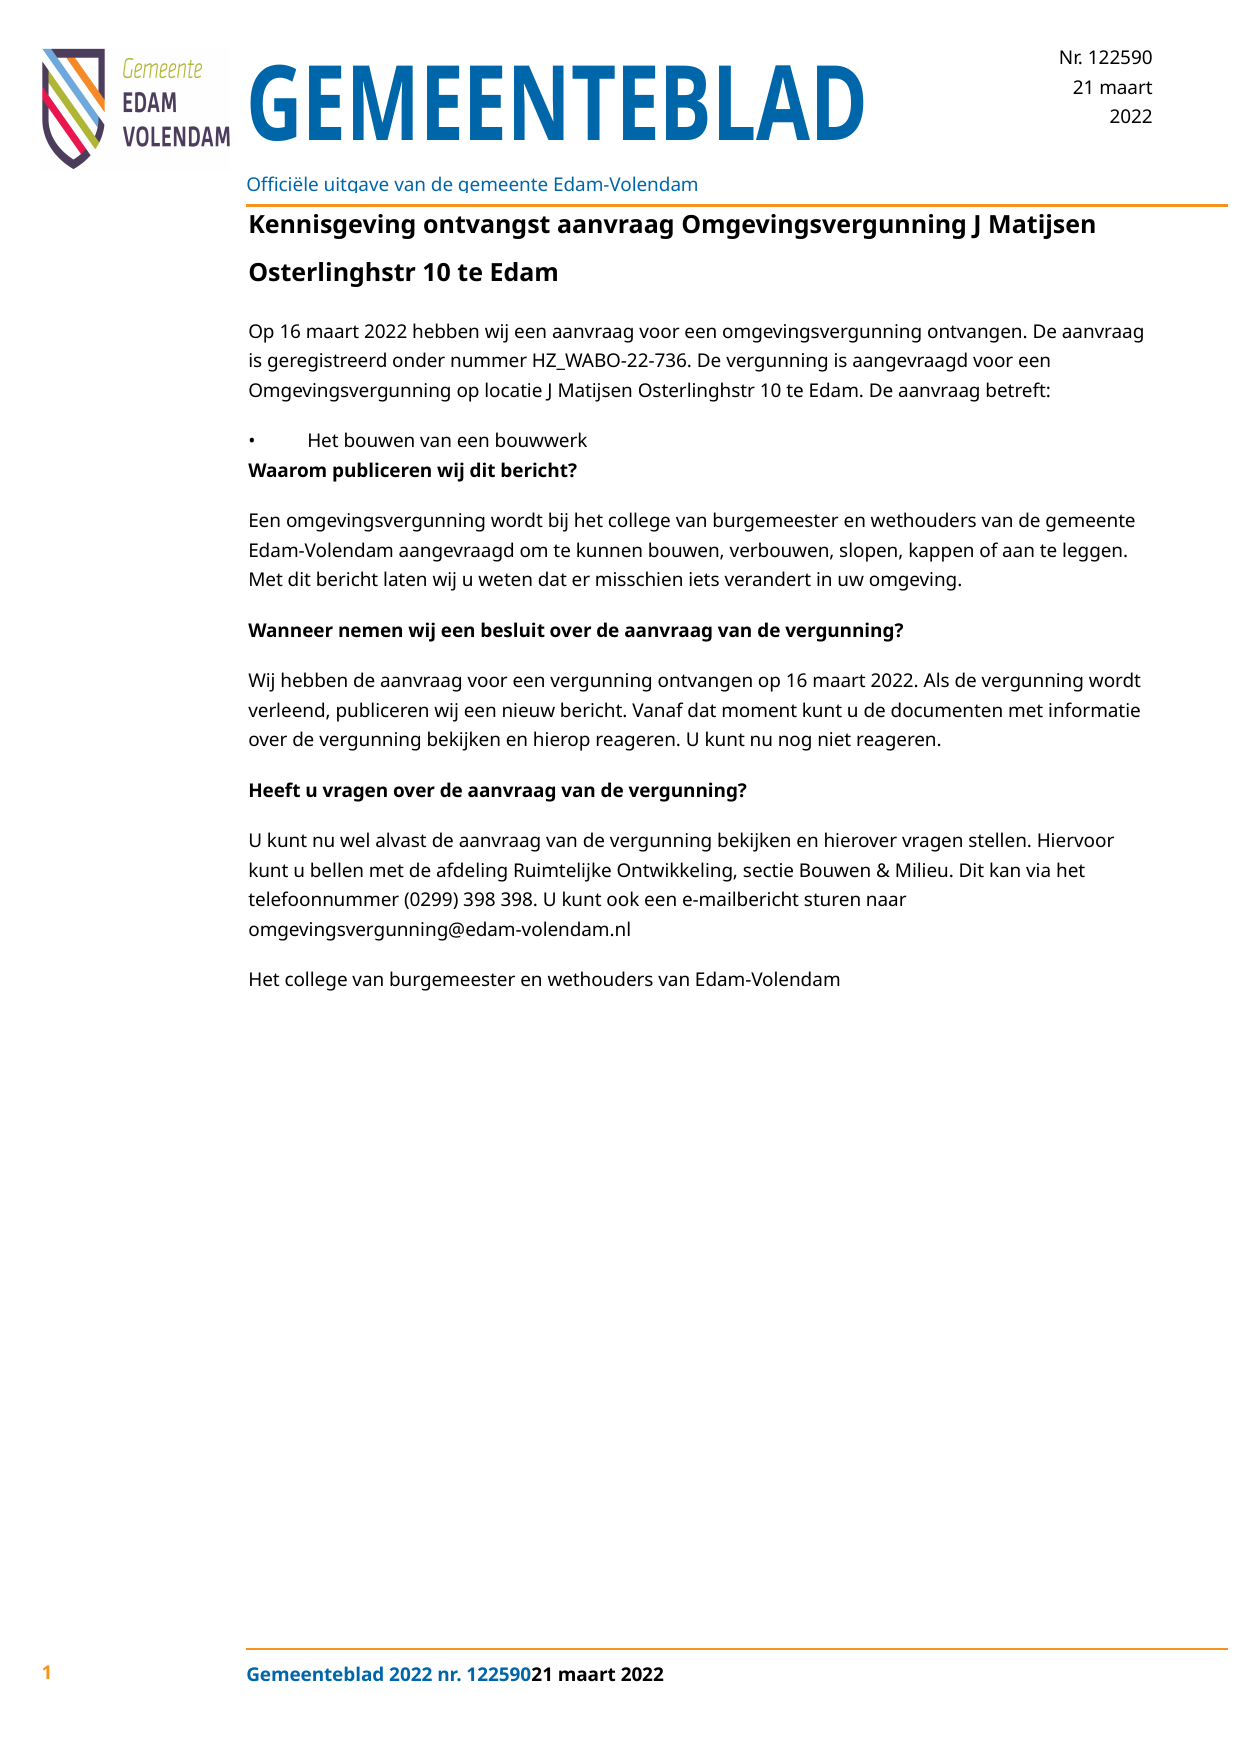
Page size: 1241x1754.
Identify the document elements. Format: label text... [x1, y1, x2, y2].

text Heeft u vragen over de aanvraag van de vergunning? [248, 777, 1152, 803]
text U kunt nu wel alvast de aanvraag van de vergunning bekijken en hierover vragen stellen. Hiervoor kunt u bellen met de afdeling Ruimtelijke Ontwikkeling, sectie Bouwen & Milieu. Dit kan via het telefoonnummer (0299) 398 398. U kunt ook een e-mailbericht sturen naar omgevingsvergunning@edam-volendam.nl [248, 827, 1152, 942]
list Het bouwen van een bouwwerk [248, 427, 1152, 453]
text Wanneer nemen wij een besluit over de aanvraag van de vergunning? [248, 617, 1152, 643]
text Het college van burgemeester en wethouders van Edam-Volendam [248, 967, 1152, 992]
text Een omgevingsvergunning wordt bij het college van burgemeester en wethouders van de gemeente Edam-Volendam aangevraagd om te kunnen bouwen, verbouwen, slopen, kappen of aan te leggen. Met dit bericht laten wij u weten dat er misschien iets verandert in uw omgeving. [248, 507, 1152, 592]
text Kennisgeving ontvangst aanvraag Omgevingsvergunning J Matijsen Osterlinghstr 10 te Edam [248, 207, 1152, 288]
text Waarom publiceren wij dit bericht? [248, 457, 1152, 483]
text Op 16 maart 2022 hebben wij een aanvraag voor een omgevingsvergunning ontvangen. De aanvraag is geregistreerd onder nummer HZ_WABO-22-736. De vergunning is aangevraagd voor een Omgevingsvergunning op locatie J Matijsen Osterlinghstr 10 te Edam. De aanvraag betreft: [248, 318, 1152, 403]
text Wij hebben de aanvraag voor een vergunning ontvangen op 16 maart 2022. Als de vergunning wordt verleend, publiceren wij een nieuw bericht. Vanaf dat moment kunt u de documenten met informatie over de vergunning bekijken en hierop reageren. U kunt nu nog niet reageren. [248, 667, 1152, 752]
picture [41, 47, 231, 172]
